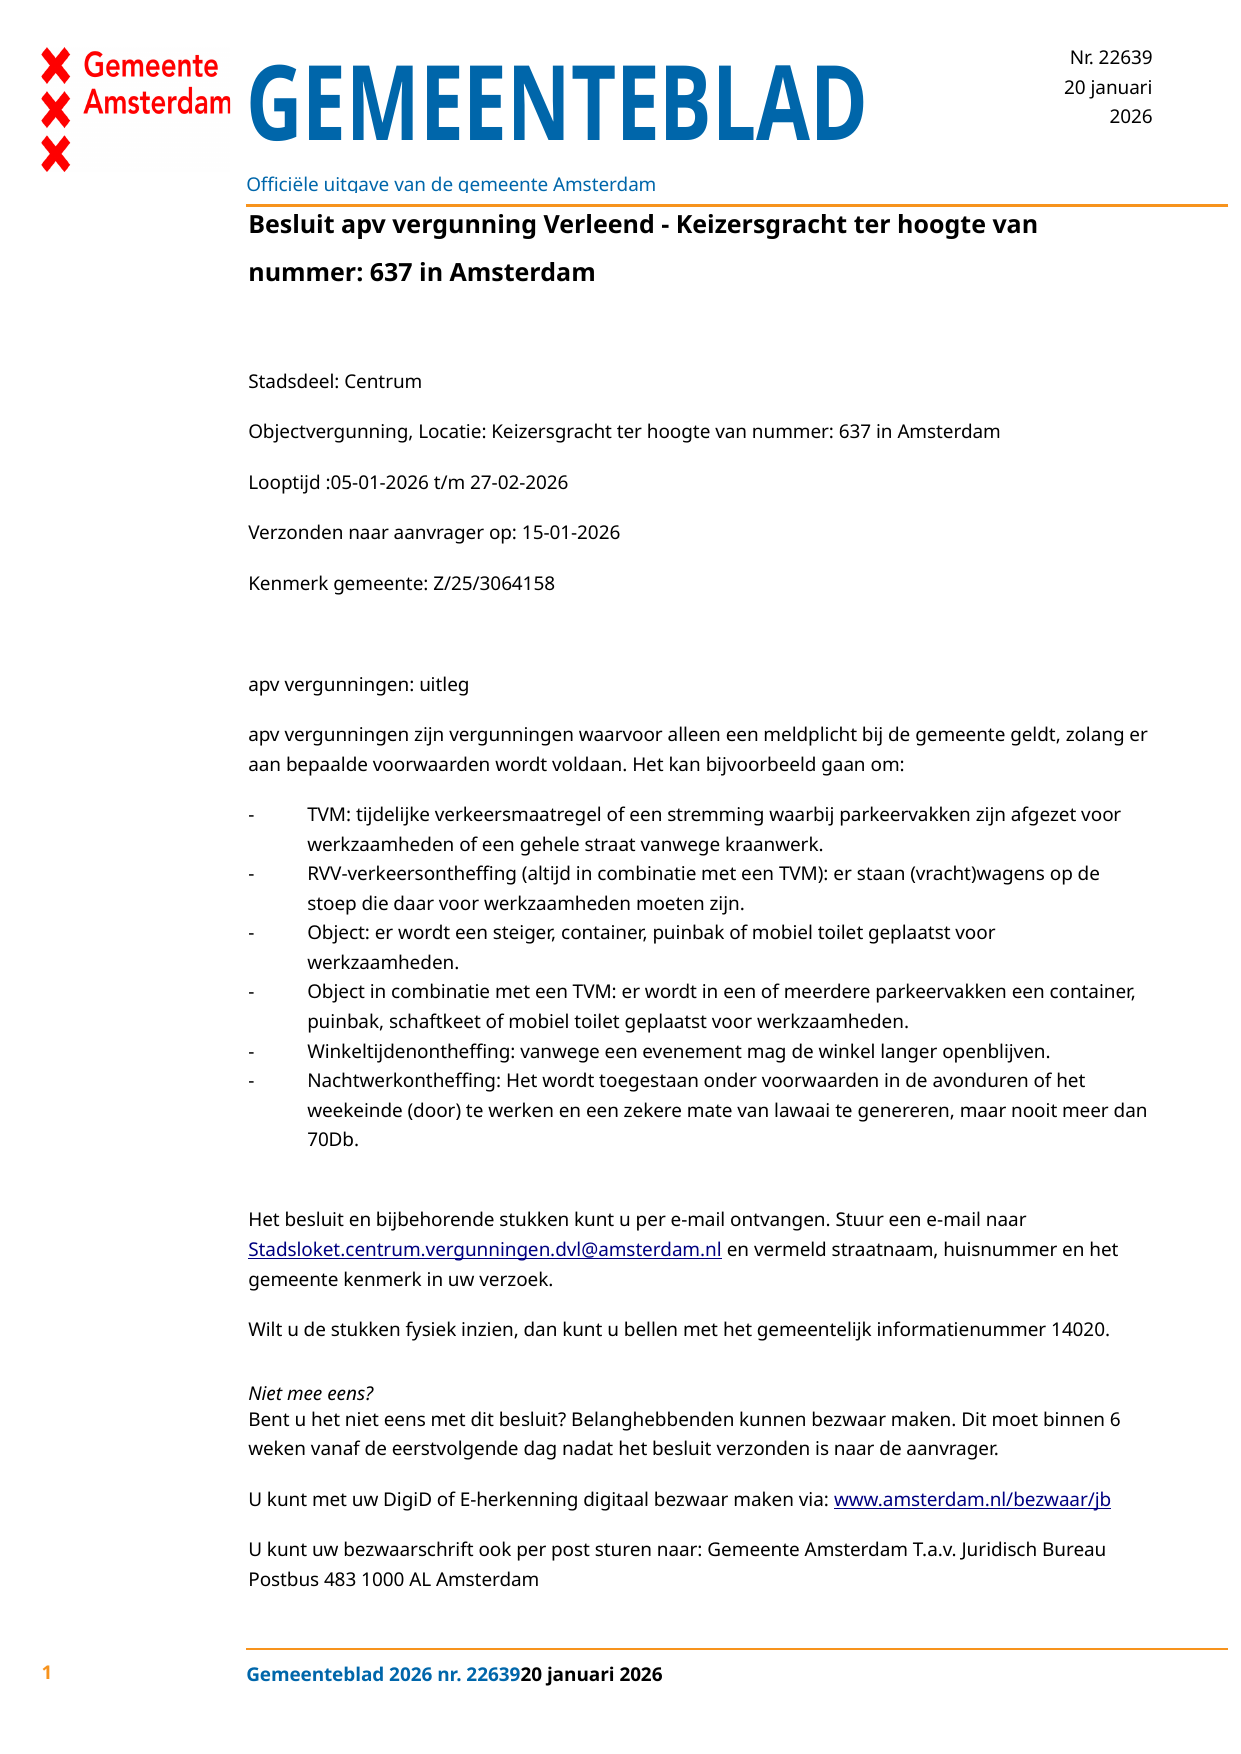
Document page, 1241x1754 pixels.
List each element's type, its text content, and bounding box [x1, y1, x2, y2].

text Kenmerk gemeente: Z/25/3064158 [248, 570, 1152, 596]
picture [41, 47, 231, 172]
text Stadsdeel: Centrum [248, 368, 1152, 394]
text Wilt u de stukken fysiek inzien, dan kunt u bellen met het gemeentelijk informatienummer 14020. [248, 1316, 1152, 1342]
list Nachtwerkontheffing: Het wordt toegestaan onder voorwaarden in de avonduren of het weekeinde (door) te werken en een zekere mate van lawaai te genereren, maar nooit meer dan 70Db. [248, 1067, 1152, 1152]
text apv vergunningen zijn vergunningen waarvoor alleen een meldplicht bij de gemeente geldt, zolang er aan bepaalde voorwaarden wordt voldaan. Het kan bijvoorbeeld gaan om: [248, 721, 1152, 777]
list Winkeltijdenontheffing: vanwege een evenement mag de winkel langer openblijven. [248, 1038, 1152, 1064]
text Besluit apv vergunning Verleend - Keizersgracht ter hoogte van nummer: 637 in Amsterdam [248, 207, 1152, 288]
list Object in combinatie met een TVM: er wordt in een of meerdere parkeervakken een container, puinbak, schaftkeet of mobiel toilet geplaatst voor werkzaamheden. [248, 979, 1152, 1034]
text Bent u het niet eens met dit besluit? Belanghebbenden kunnen bezwaar maken. Dit moet binnen 6 weken vanaf de eerstvolgende dag nadat het besluit verzonden is naar de aanvrager. [248, 1406, 1152, 1461]
text Het besluit en bijbehorende stukken kunt u per e-mail ontvangen. Stuur een e-mail naar Stadsloket.centrum.vergunningen.dvl@amsterdam.nl en vermeld straatnaam, huisnummer en het gemeente kenmerk in uw verzoek. [248, 1207, 1152, 1292]
text U kunt uw bezwaarschrift ook per post sturen naar: Gemeente Amsterdam T.a.v. Juridisch Bureau Postbus 483 1000 AL Amsterdam [248, 1536, 1152, 1592]
text Verzonden naar aanvrager op: 15-01-2026 [248, 519, 1152, 545]
list TVM: tijdelijke verkeersmaatregel of een stremming waarbij parkeervakken zijn afgezet voor werkzaamheden of een gehele straat vanwege kraanwerk. [248, 801, 1152, 857]
text Objectvergunning, Locatie: Keizersgracht ter hoogte van nummer: 637 in Amsterdam [248, 419, 1152, 444]
text Looptijd :05-01-2026 t/m 27-02-2026 [248, 469, 1152, 495]
list Object: er wordt een steiger, container, puinbak of mobiel toilet geplaatst voor werkzaamheden. [248, 919, 1152, 975]
text U kunt met uw DigiD of E-herkenning digitaal bezwaar maken via: www.amsterdam.nl/bezwaar/jb [248, 1486, 1152, 1512]
text Niet mee eens? [248, 1380, 1152, 1406]
text apv vergunningen: uitleg [248, 671, 1152, 697]
list RVV-verkeersontheffing (altijd in combinatie met een TVM): er staan (vracht)wagens op de stoep die daar voor werkzaamheden moeten zijn. [248, 860, 1152, 916]
